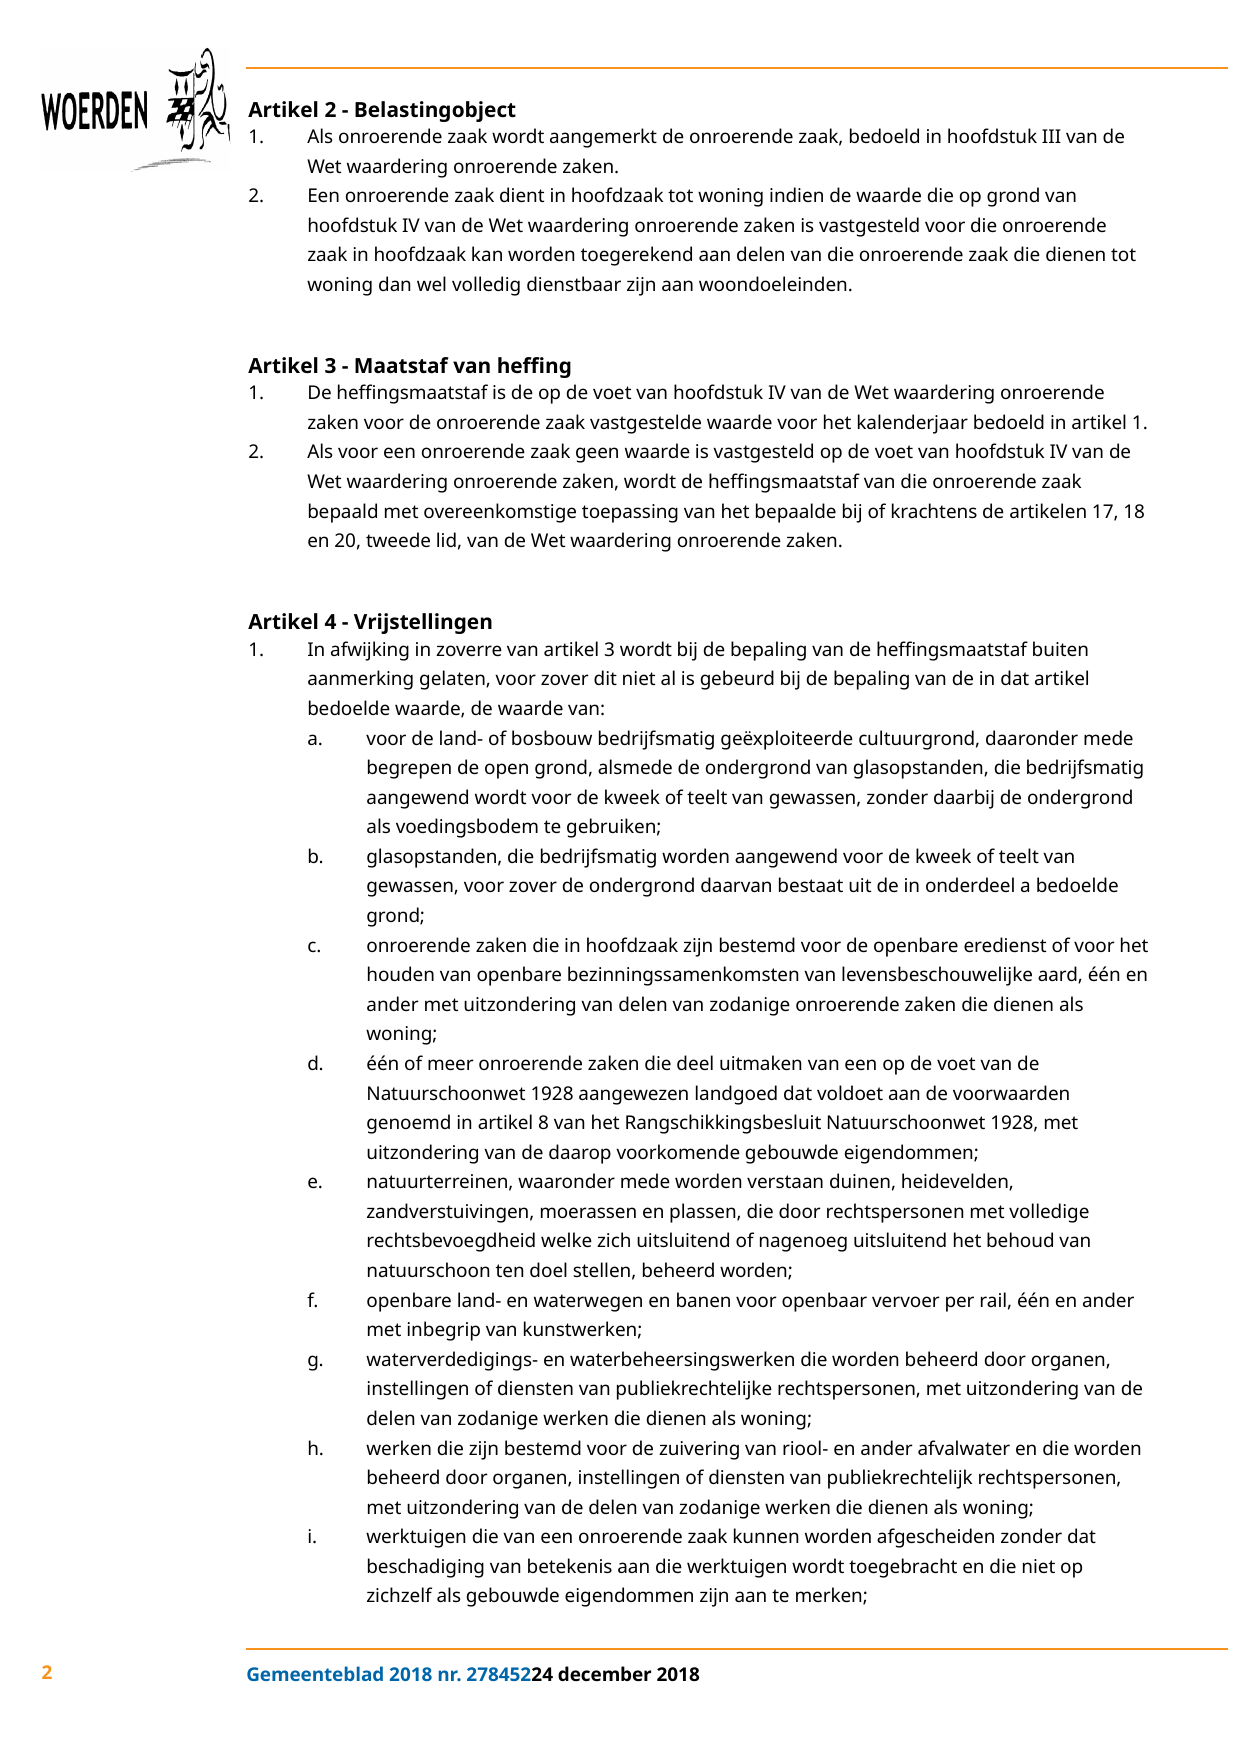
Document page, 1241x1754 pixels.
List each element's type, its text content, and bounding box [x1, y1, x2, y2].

list glasopstanden, die bedrijfsmatig worden aangewend voor de kweek of teelt van gewassen, voor zover de ondergrond daarvan bestaat uit de in onderdeel a bedoelde grond; [307, 843, 1152, 928]
list De heffingsmaatstaf is de op de voet van hoofdstuk IV van de Wet waardering onroerende zaken voor de onroerende zaak vastgestelde waarde voor het kalenderjaar bedoeld in artikel 1. [248, 379, 1152, 435]
list Als voor een onroerende zaak geen waarde is vastgesteld op de voet van hoofdstuk IV van de Wet waardering onroerende zaken, wordt de heffingsmaatstaf van die onroerende zaak bepaald met overeenkomstige toepassing van het bepaalde bij of krachtens de artikelen 17, 18 en 20, tweede lid, van de Wet waardering onroerende zaken. [248, 439, 1152, 553]
list voor de land- of bosbouw bedrijfsmatig geëxploiteerde cultuurgrond, daaronder mede begrepen de open grond, alsmede de ondergrond van glasopstanden, die bedrijfsmatig aangewend wordt voor de kweek of teelt van gewassen, zonder daarbij de ondergrond als voedingsbodem te gebruiken; [307, 725, 1152, 839]
list waterverdedigings- en waterbeheersingswerken die worden beheerd door organen, instellingen of diensten van publiekrechtelijke rechtspersonen, met uitzondering van de delen van zodanige werken die dienen als woning; [307, 1346, 1152, 1431]
list Als onroerende zaak wordt aangemerkt de onroerende zaak, bedoeld in hoofdstuk III van de Wet waardering onroerende zaken. [248, 123, 1152, 178]
list werktuigen die van een onroerende zaak kunnen worden afgescheiden zonder dat beschadiging van betekenis aan die werktuigen wordt toegebracht en die niet op zichzelf als gebouwde eigendommen zijn aan te merken; [307, 1523, 1152, 1608]
list natuurterreinen, waaronder mede worden verstaan duinen, heidevelden, zandverstuivingen, moerassen en plassen, die door rechtspersonen met volledige rechtsbevoegdheid welke zich uitsluitend of nagenoeg uitsluitend het behoud van natuurschoon ten doel stellen, beheerd worden; [307, 1168, 1152, 1283]
list openbare land- en waterwegen en banen voor openbaar vervoer per rail, één en ander met inbegrip van kunstwerken; [307, 1287, 1152, 1342]
list werken die zijn bestemd voor de zuivering van riool- en ander afvalwater en die worden beheerd door organen, instellingen of diensten van publiekrechtelijk rechtspersonen, met uitzondering van de delen van zodanige werken die dienen als woning; [307, 1435, 1152, 1519]
text Artikel 3 - Maatstaf van heffing [248, 351, 1152, 379]
list In afwijking in zoverre van artikel 3 wordt bij de bepaling van de heffingsmaatstaf buiten aanmerking gelaten, voor zover dit niet al is gebeurd bij de bepaling van de in dat artikel bedoelde waarde, de waarde van: [248, 636, 1152, 721]
picture [41, 47, 231, 172]
text Artikel 4 - Vrijstellingen [248, 607, 1152, 636]
list één of meer onroerende zaken die deel uitmaken van een op de voet van de Natuurschoonwet 1928 aangewezen landgoed dat voldoet aan de voorwaarden genoemd in artikel 8 van het Rangschikkingsbesluit Natuurschoonwet 1928, met uitzondering van de daarop voorkomende gebouwde eigendommen; [307, 1050, 1152, 1164]
list Een onroerende zaak dient in hoofdzaak tot woning indien de waarde die op grond van hoofdstuk IV van de Wet waardering onroerende zaken is vastgesteld voor die onroerende zaak in hoofdzaak kan worden toegerekend aan delen van die onroerende zaak die dienen tot woning dan wel volledig dienstbaar zijn aan woondoeleinden. [248, 182, 1152, 297]
list onroerende zaken die in hoofdzaak zijn bestemd voor de openbare eredienst of voor het houden van openbare bezinningssamenkomsten van levensbeschouwelijke aard, één en ander met uitzondering van delen van zodanige onroerende zaken die dienen als woning; [307, 932, 1152, 1046]
text Artikel 2 - Belastingobject [248, 95, 1152, 123]
